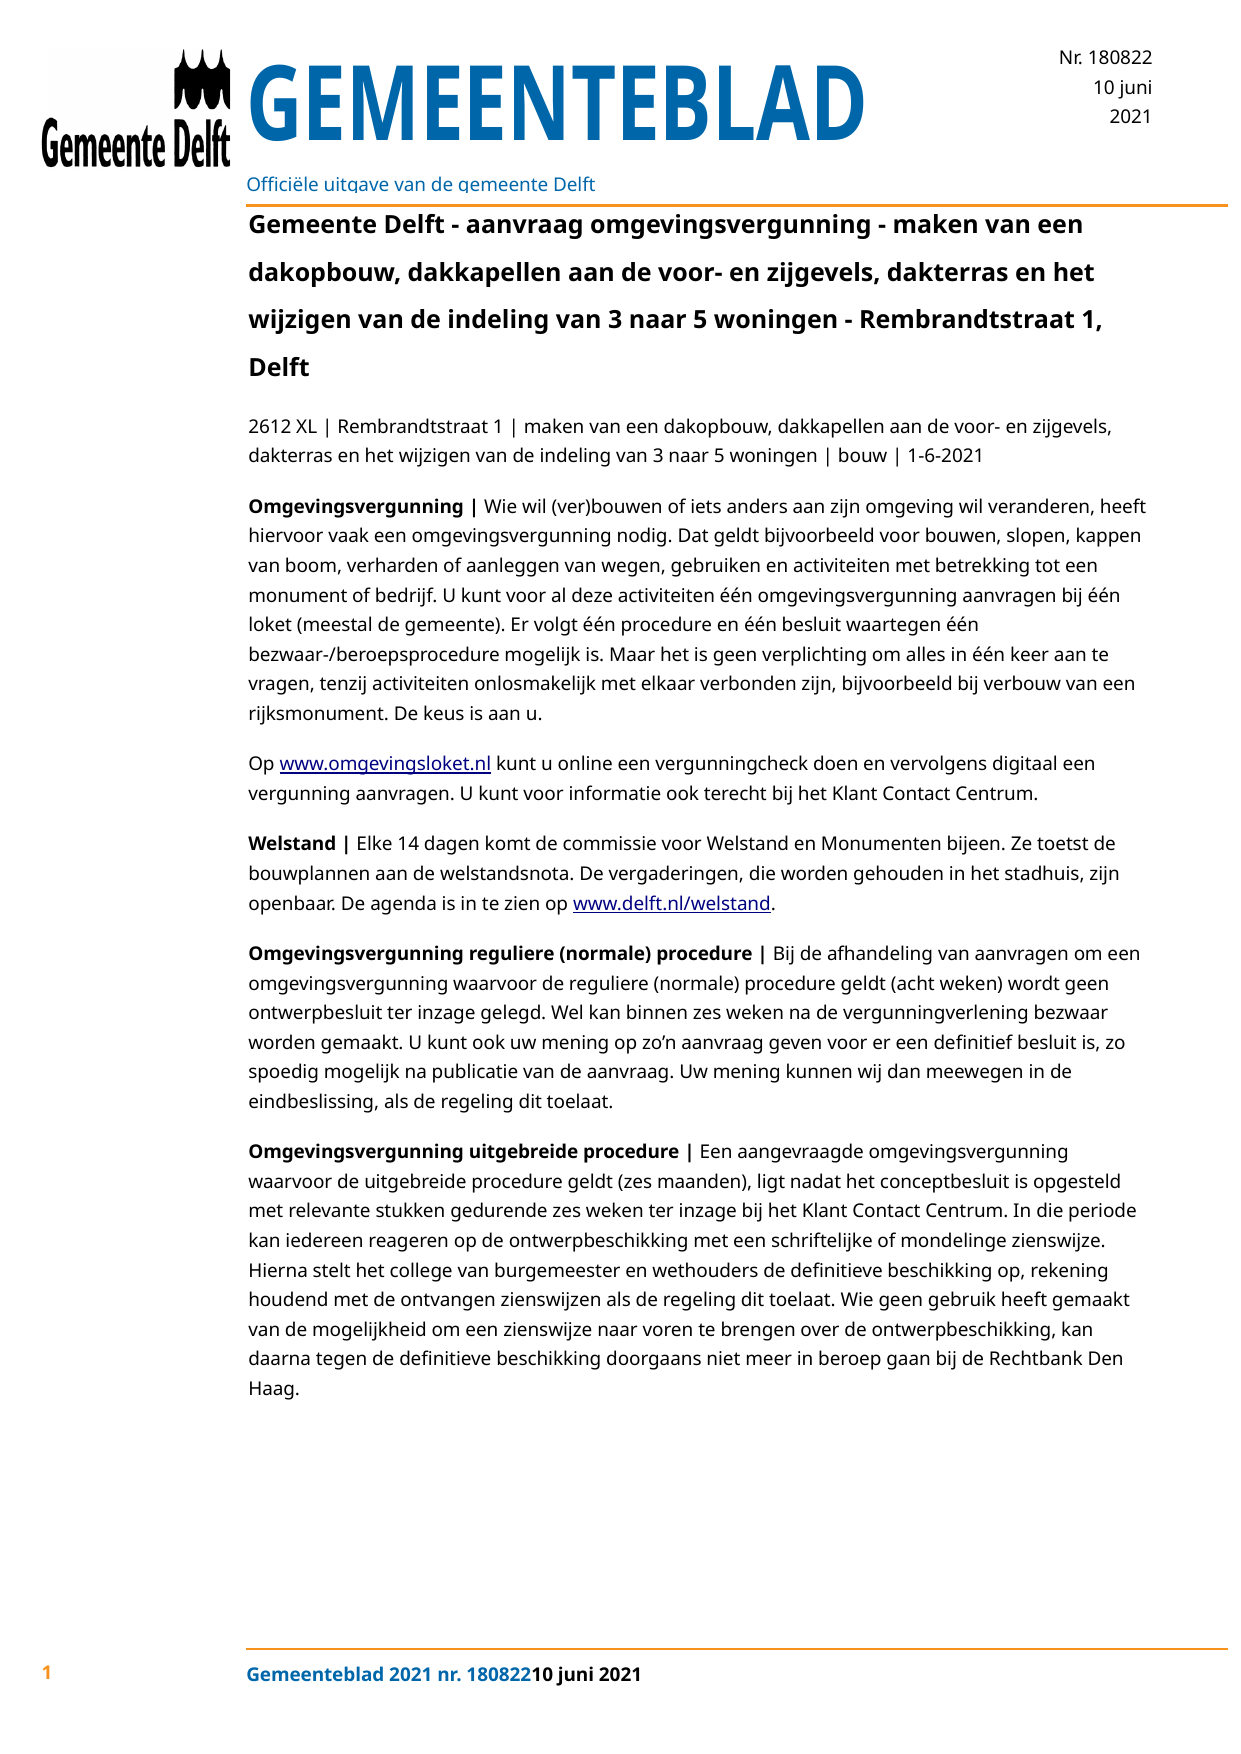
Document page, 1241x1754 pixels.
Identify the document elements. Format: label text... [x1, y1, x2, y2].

text Op www.omgevingsloket.nl kunt u online een vergunningcheck doen en vervolgens digitaal een vergunning aanvragen. U kunt voor informatie ook terecht bij het Klant Contact Centrum. [248, 751, 1152, 806]
text Omgevingsvergunning uitgebreide procedure | Een aangevraagde omgevingsvergunning waarvoor de uitgebreide procedure geldt (zes maanden), ligt nadat het conceptbesluit is opgesteld met relevante stukken gedurende zes weken ter inzage bij het Klant Contact Centrum. In die periode kan iedereen reageren op de ontwerpbeschikking met een schriftelijke of mondelinge zienswijze. Hierna stelt het college van burgemeester en wethouders de definitieve beschikking op, rekening houdend met de ontvangen zienswijzen als de regeling dit toelaat. Wie geen gebruik heeft gemaakt van de mogelijkheid om een zienswijze naar voren te brengen over de ontwerpbeschikking, kan daarna tegen de definitieve beschikking doorgaans niet meer in beroep gaan bij de Rechtbank Den Haag. [248, 1138, 1152, 1401]
picture [41, 47, 231, 172]
text Omgevingsvergunning reguliere (normale) procedure | Bij de afhandeling van aanvragen om een omgevingsvergunning waarvoor de reguliere (normale) procedure geldt (acht weken) wordt geen ontwerpbesluit ter inzage gelegd. Wel kan binnen zes weken na de vergunningverlening bezwaar worden gemaakt. U kunt ook uw mening op zo’n aanvraag geven voor er een definitief besluit is, zo spoedig mogelijk na publicatie van de aanvraag. Uw mening kunnen wij dan meewegen in de eindbeslissing, als de regeling dit toelaat. [248, 940, 1152, 1114]
text Omgevingsvergunning | Wie wil (ver)bouwen of iets anders aan zijn omgeving wil veranderen, heeft hiervoor vaak een omgevingsvergunning nodig. Dat geldt bijvoorbeeld voor bouwen, slopen, kappen van boom, verharden of aanleggen van wegen, gebruiken en activiteiten met betrekking tot een monument of bedrijf. U kunt voor al deze activiteiten één omgevingsvergunning aanvragen bij één loket (meestal de gemeente). Er volgt één procedure en één besluit waartegen één bezwaar-/beroepsprocedure mogelijk is. Maar het is geen verplichting om alles in één keer aan te vragen, tenzij activiteiten onlosmakelijk met elkaar verbonden zijn, bijvoorbeeld bij verbouw van een rijksmonument. De keus is aan u. [248, 493, 1152, 726]
text Gemeente Delft - aanvraag omgevingsvergunning - maken van een dakopbouw, dakkapellen aan de voor- en zijgevels, dakterras en het wijzigen van de indeling van 3 naar 5 woningen - Rembrandtstraat 1, Delft [248, 207, 1152, 384]
text 2612 XL | Rembrandtstraat 1 | maken van een dakopbouw, dakkapellen aan de voor- en zijgevels, dakterras en het wijzigen van de indeling van 3 naar 5 woningen | bouw | 1-6-2021 [248, 413, 1152, 468]
text Welstand | Elke 14 dagen komt de commissie voor Welstand en Monumenten bijeen. Ze toetst de bouwplannen aan de welstandsnota. De vergaderingen, die worden gehouden in het stadhuis, zijn openbaar. De agenda is in te zien op www.delft.nl/welstand. [248, 831, 1152, 916]
